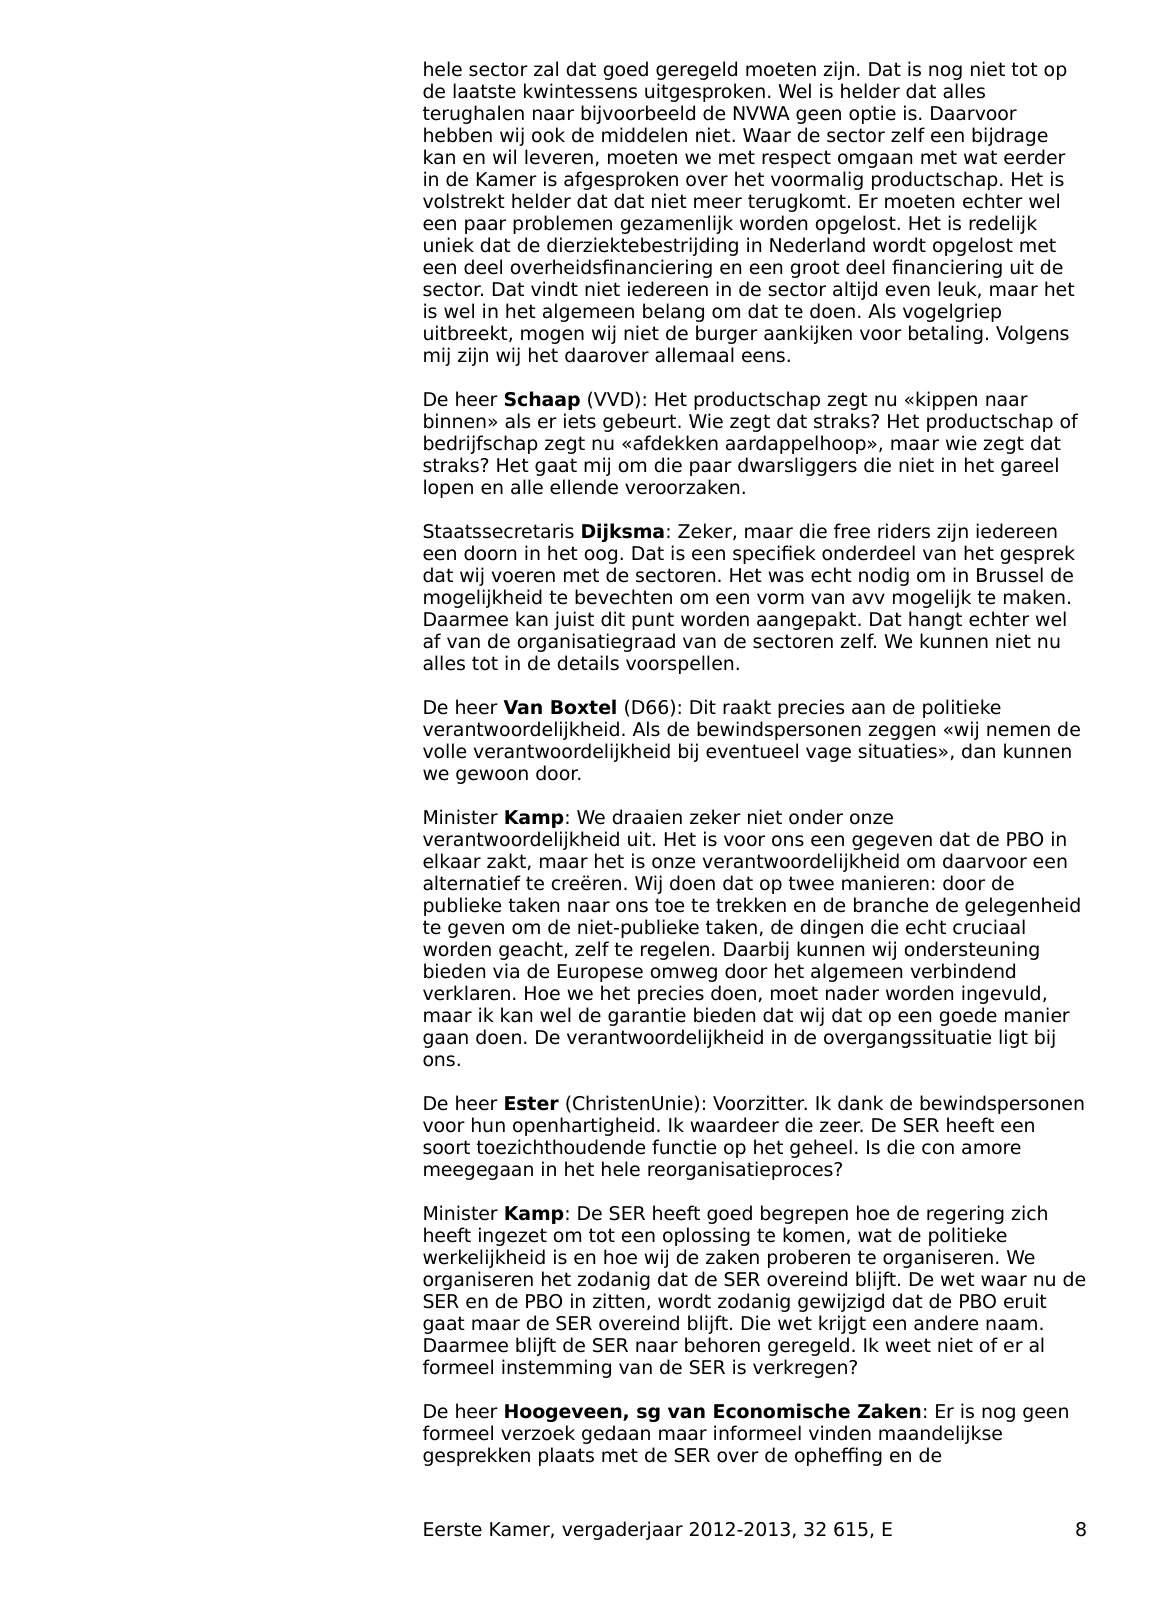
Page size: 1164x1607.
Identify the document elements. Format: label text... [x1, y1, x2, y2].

text De heer Hoogeveen, sg van Economische Zaken: Er is nog geen formeel verzoek gedaan maar informeel vinden maandelijkse gesprekken plaats met de SER over de opheffing en de [422, 1401, 1087, 1467]
text Staatssecretaris Dijksma: Zeker, maar die free riders zijn iedereen een doorn in het oog. Dat is een specifiek onderdeel van het gesprek dat wij voeren met de sectoren. Het was echt nodig om in Brussel de mogelijkheid te bevechten om een vorm van avv mogelijk te maken. Daarmee kan juist dit punt worden aangepakt. Dat hangt echter wel af van de organisatiegraad van de sectoren zelf. We kunnen niet nu alles tot in de details voorspellen. [422, 521, 1087, 675]
text hele sector zal dat goed geregeld moeten zijn. Dat is nog niet tot op de laatste kwintessens uitgesproken. Wel is helder dat alles terughalen naar bijvoorbeeld de NVWA geen optie is. Daarvoor hebben wij ook de middelen niet. Waar de sector zelf een bijdrage kan en wil leveren, moeten we met respect omgaan met wat eerder in de Kamer is afgesproken over het voormalig productschap. Het is volstrekt helder dat dat niet meer terugkomt. Er moeten echter wel een paar problemen gezamenlijk worden opgelost. Het is redelijk uniek dat de dierziektebestrijding in Nederland wordt opgelost met een deel overheidsfinanciering en een groot deel financiering uit de sector. Dat vindt niet iedereen in de sector altijd even leuk, maar het is wel in het algemeen belang om dat te doen. Als vogelgriep uitbreekt, mogen wij niet de burger aankijken voor betaling. Volgens mij zijn wij het daarover allemaal eens. [422, 59, 1087, 367]
text De heer Ester (ChristenUnie): Voorzitter. Ik dank de bewindspersonen voor hun openhartigheid. Ik waardeer die zeer. De SER heeft een soort toezichthoudende functie op het geheel. Is die con amore meegegaan in het hele reorganisatieproces? [422, 1093, 1087, 1181]
text De heer Schaap (VVD): Het productschap zegt nu «kippen naar binnen» als er iets gebeurt. Wie zegt dat straks? Het productschap of bedrijfschap zegt nu «afdekken aardappelhoop», maar wie zegt dat straks? Het gaat mij om die paar dwarsliggers die niet in het gareel lopen en alle ellende veroorzaken. [422, 389, 1087, 499]
text Minister Kamp: We draaien zeker niet onder onze verantwoordelijkheid uit. Het is voor ons een gegeven dat de PBO in elkaar zakt, maar het is onze verantwoordelijkheid om daarvoor een alternatief te creëren. Wij doen dat op twee manieren: door de publieke taken naar ons toe te trekken en de branche de gelegenheid te geven om de niet-publieke taken, de dingen die echt cruciaal worden geacht, zelf te regelen. Daarbij kunnen wij ondersteuning bieden via de Europese omweg door het algemeen verbindend verklaren. Hoe we het precies doen, moet nader worden ingevuld, maar ik kan wel de garantie bieden dat wij dat op een goede manier gaan doen. De verantwoordelijkheid in de overgangssituatie ligt bij ons. [422, 807, 1087, 1071]
text Minister Kamp: De SER heeft goed begrepen hoe de regering zich heeft ingezet om tot een oplossing te komen, wat de politieke werkelijkheid is en hoe wij de zaken proberen te organiseren. We organiseren het zodanig dat de SER overeind blijft. De wet waar nu de SER en de PBO in zitten, wordt zodanig gewijzigd dat de PBO eruit gaat maar de SER overeind blijft. Die wet krijgt een andere naam. Daarmee blijft de SER naar behoren geregeld. Ik weet niet of er al formeel instemming van de SER is verkregen? [422, 1203, 1087, 1379]
text De heer Van Boxtel (D66): Dit raakt precies aan de politieke verantwoordelijkheid. Als de bewindspersonen zeggen «wij nemen de volle verantwoordelijkheid bij eventueel vage situaties», dan kunnen we gewoon door. [422, 697, 1087, 785]
